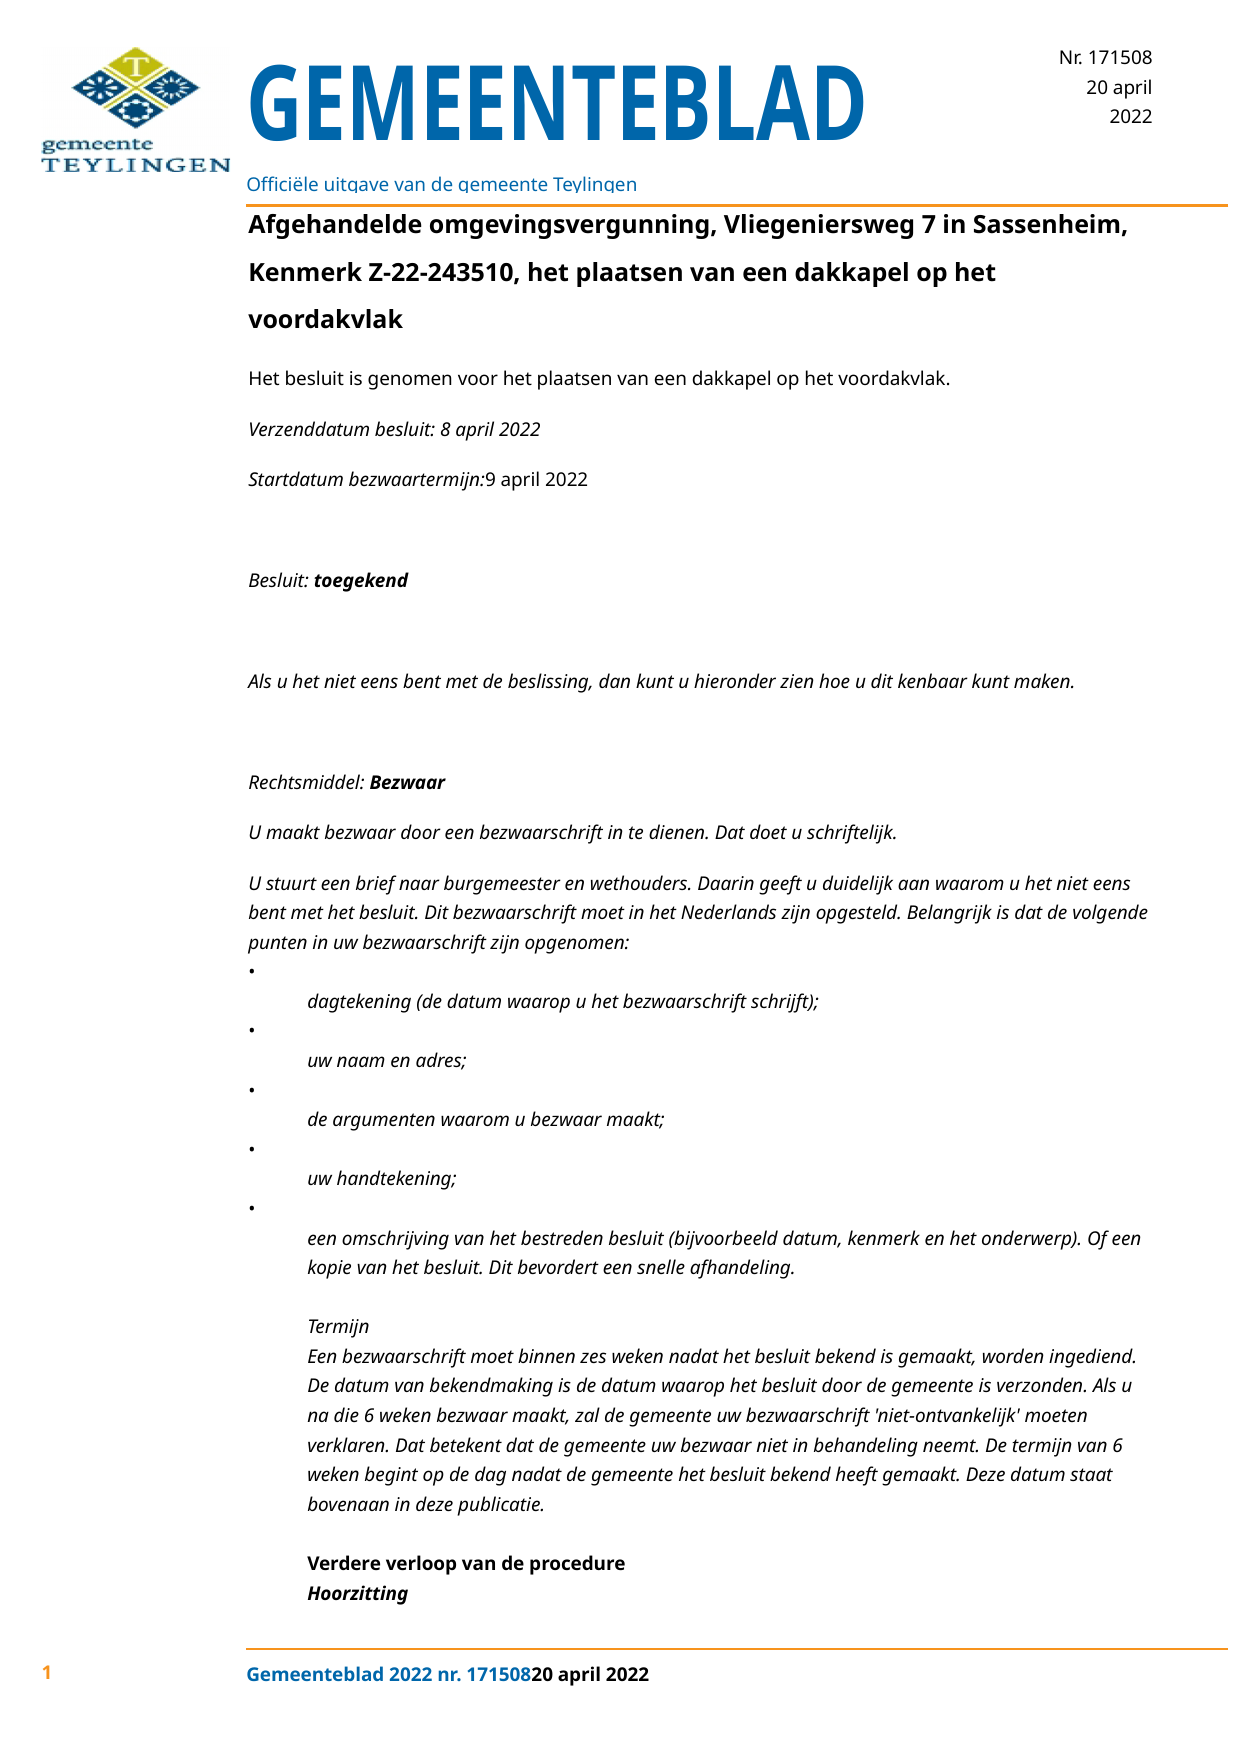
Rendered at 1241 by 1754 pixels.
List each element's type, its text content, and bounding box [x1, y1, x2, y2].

text Verzenddatum besluit: 8 april 2022 [248, 416, 1152, 442]
list Verdere verloop van de procedure [248, 1550, 1152, 1576]
text Als u het niet eens bent met de beslissing, dan kunt u hieronder zien hoe u dit kenbaar kunt maken. [248, 668, 1152, 694]
list Termijn [248, 1313, 1152, 1339]
text Startdatum bezwaartermijn:9 april 2022 [248, 466, 1152, 492]
picture [41, 47, 231, 172]
text Het besluit is genomen voor het plaatsen van een dakkapel op het voordakvlak. [248, 366, 1152, 391]
list dagtekening (de datum waarop u het bezwaarschrift schrijft); [248, 988, 1152, 1014]
text Afgehandelde omgevingsvergunning, Vliegeniersweg 7 in Sassenheim, Kenmerk Z-22-243510, het plaatsen van een dakkapel op het voordakvlak [248, 207, 1152, 336]
list Een bezwaarschrift moet binnen zes weken nadat het besluit bekend is gemaakt, worden ingediend. De datum van bekendmaking is de datum waarop het besluit door de gemeente is verzonden. Als u na die 6 weken bezwaar maakt, zal de gemeente uw bezwaarschrift 'niet-ontvankelijk' moeten verklaren. Dat betekent dat de gemeente uw bezwaar niet in behandeling neemt. De termijn van 6 weken begint op de dag nadat de gemeente het besluit bekend heeft gemaakt. Deze datum staat bovenaan in deze publicatie. [248, 1343, 1152, 1517]
text U stuurt een brief naar burgemeester en wethouders. Daarin geeft u duidelijk aan waarom u het niet eens bent met het besluit. Dit bezwaarschrift moet in het Nederlands zijn opgesteld. Belangrijk is dat de volgende punten in uw bezwaarschrift zijn opgenomen: [248, 870, 1152, 954]
list een omschrijving van het bestreden besluit (bijvoorbeeld datum, kenmerk en het onderwerp). Of een kopie van het besluit. Dit bevordert een snelle afhandeling. [248, 1225, 1152, 1280]
list Hoorzitting [248, 1580, 1152, 1605]
list de argumenten waarom u bezwaar maakt; [248, 1106, 1152, 1132]
list uw naam en adres; [248, 1047, 1152, 1073]
list uw handtekening; [248, 1166, 1152, 1191]
text Besluit: toegekend [248, 567, 1152, 593]
text U maakt bezwaar door een bezwaarschrift in te dienen. Dat doet u schriftelijk. [248, 819, 1152, 845]
text Rechtsmiddel: Bezwaar [248, 769, 1152, 794]
